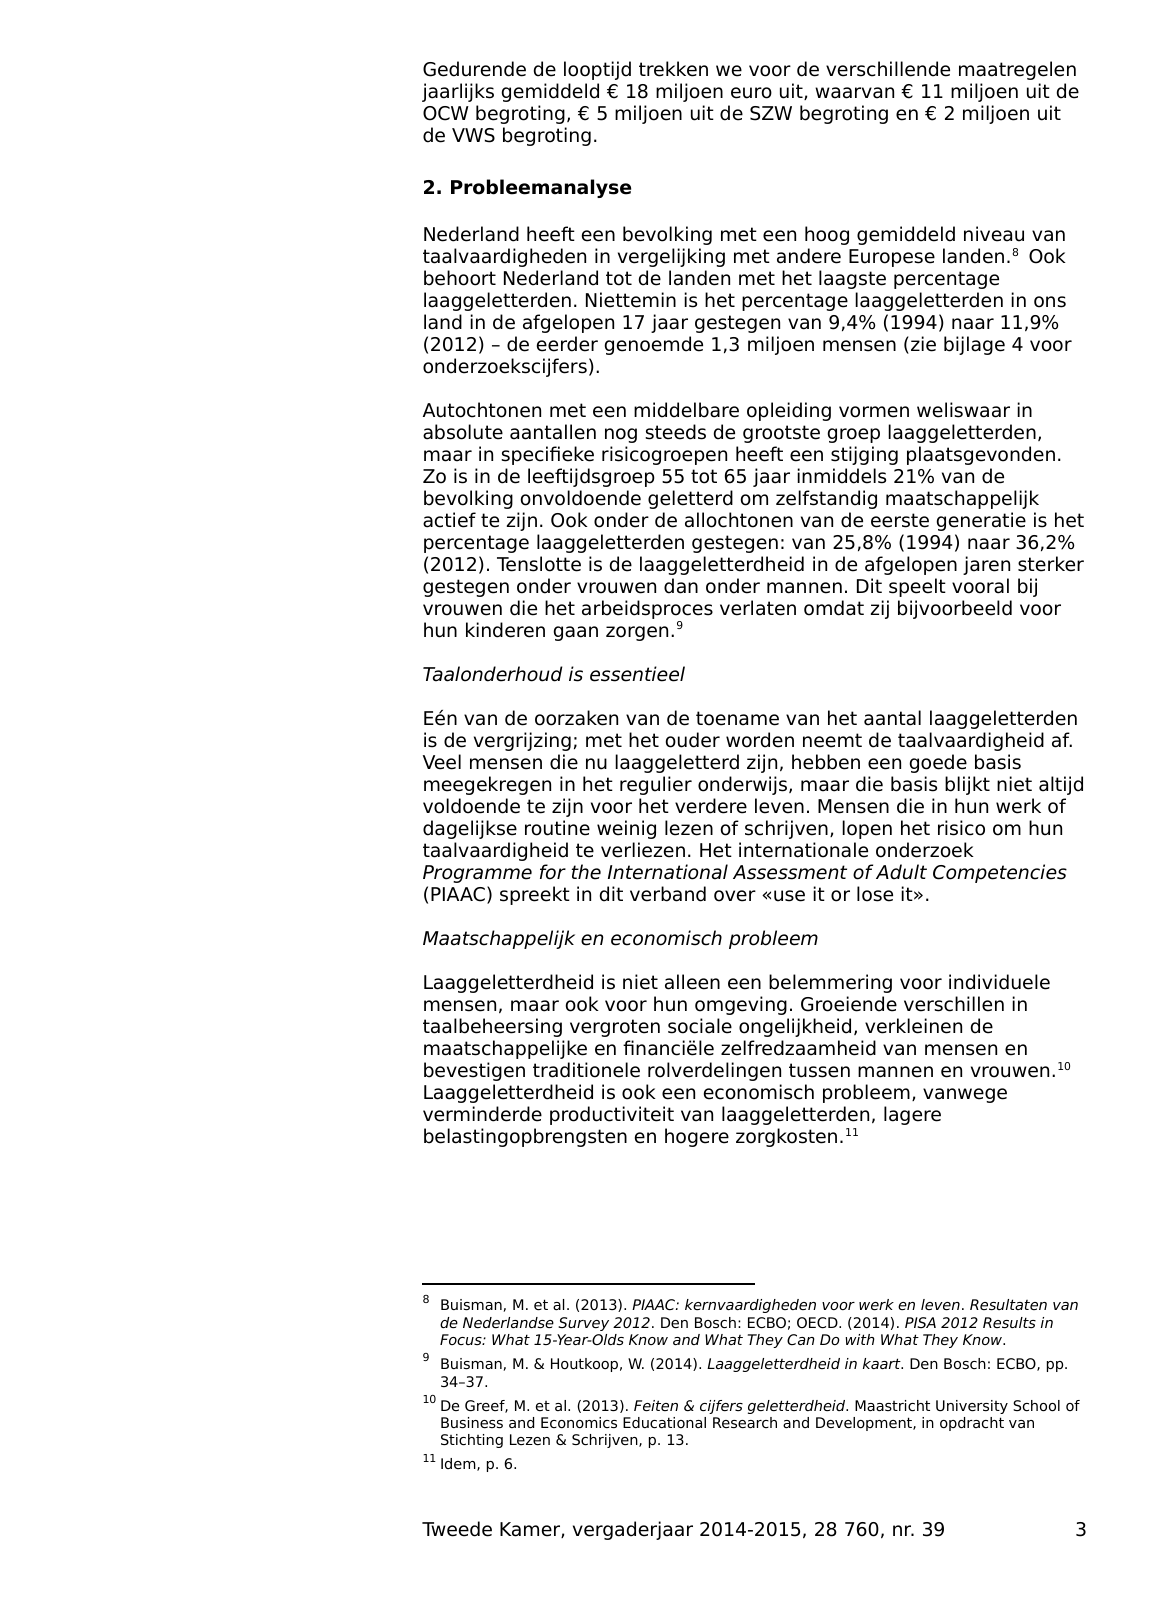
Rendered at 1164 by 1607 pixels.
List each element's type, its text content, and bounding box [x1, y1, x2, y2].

text Gedurende de looptijd trekken we voor de verschillende maatregelen jaarlijks gemiddeld € 18 miljoen euro uit, waarvan € 11 miljoen uit de OCW begroting, € 5 miljoen uit de SZW begroting en € 2 miljoen uit de VWS begroting. [422, 59, 1087, 147]
text Laaggeletterdheid is niet alleen een belemmering voor individuele mensen, maar ook voor hun omgeving. Groeiende verschillen in taalbeheersing vergroten sociale ongelijkheid, verkleinen de maatschappelijke en financiële zelfredzaamheid van mensen en bevestigen traditionele rolverdelingen tussen mannen en vrouwen. Laaggeletterdheid is ook een economisch probleem, vanwege verminderde productiviteit van laaggeletterden, lagere belastingopbrengsten en hogere zorgkosten. [422, 972, 1087, 1148]
text De Greef, M. et al. (2013). Feiten & cijfers geletterdheid. Maastricht University School of Business and Economics Educational Research and Development, in opdracht van Stichting Lezen & Schrijven, p. 13. [422, 1393, 1087, 1449]
text Nederland heeft een bevolking met een hoog gemiddeld niveau van taalvaardigheden in vergelijking met andere Europese landen. Ook behoort Nederland tot de landen met het laagste percentage laaggeletterden. Niettemin is het percentage laaggeletterden in ons land in de afgelopen 17 jaar gestegen van 9,4% (1994) naar 11,9% (2012) – de eerder genoemde 1,3 miljoen mensen (zie bijlage 4 voor onderzoekscijfers). [422, 224, 1087, 378]
text Autochtonen met een middelbare opleiding vormen weliswaar in absolute aantallen nog steeds de grootste groep laaggeletterden, maar in specifieke risicogroepen heeft een stijging plaatsgevonden. Zo is in de leeftijdsgroep 55 tot 65 jaar inmiddels 21% van de bevolking onvoldoende geletterd om zelfstandig maatschappelijk actief te zijn. Ook onder de allochtonen van de eerste generatie is het percentage laaggeletterden gestegen: van 25,8% (1994) naar 36,2% (2012). Tenslotte is de laaggeletterdheid in de afgelopen jaren sterker gestegen onder vrouwen dan onder mannen. Dit speelt vooral bij vrouwen die het arbeidsproces verlaten omdat zij bijvoorbeeld voor hun kinderen gaan zorgen. [422, 400, 1087, 642]
subtitle Taalonderhoud is essentieel [422, 664, 1087, 686]
text Buisman, M. & Houtkoop, W. (2014). Laaggeletterdheid in kaart. Den Bosch: ECBO, pp. 34–37. [422, 1352, 1087, 1391]
text Eén van de oorzaken van de toename van het aantal laaggeletterden is de vergrijzing; met het ouder worden neemt de taalvaardigheid af. Veel mensen die nu laaggeletterd zijn, hebben een goede basis meegekregen in het regulier onderwijs, maar die basis blijkt niet altijd voldoende te zijn voor het verdere leven. Mensen die in hun werk of dagelijkse routine weinig lezen of schrijven, lopen het risico om hun taalvaardigheid te verliezen. Het internationale onderzoek Programme for the International Assessment of Adult Competencies (PIAAC) spreekt in dit verband over «use it or lose it». [422, 708, 1087, 906]
text Buisman, M. et al. (2013). PIAAC: kernvaardigheden voor werk en leven. Resultaten van de Nederlandse Survey 2012. Den Bosch: ECBO; OECD. (2014). PISA 2012 Results in Focus: What 15-Year-Olds Know and What They Can Do with What They Know. [422, 1293, 1087, 1349]
subtitle Maatschappelijk en economisch probleem [422, 928, 1087, 950]
subtitle 2. Probleemanalyse [422, 177, 1087, 199]
text Idem, p. 6. [422, 1452, 1087, 1474]
